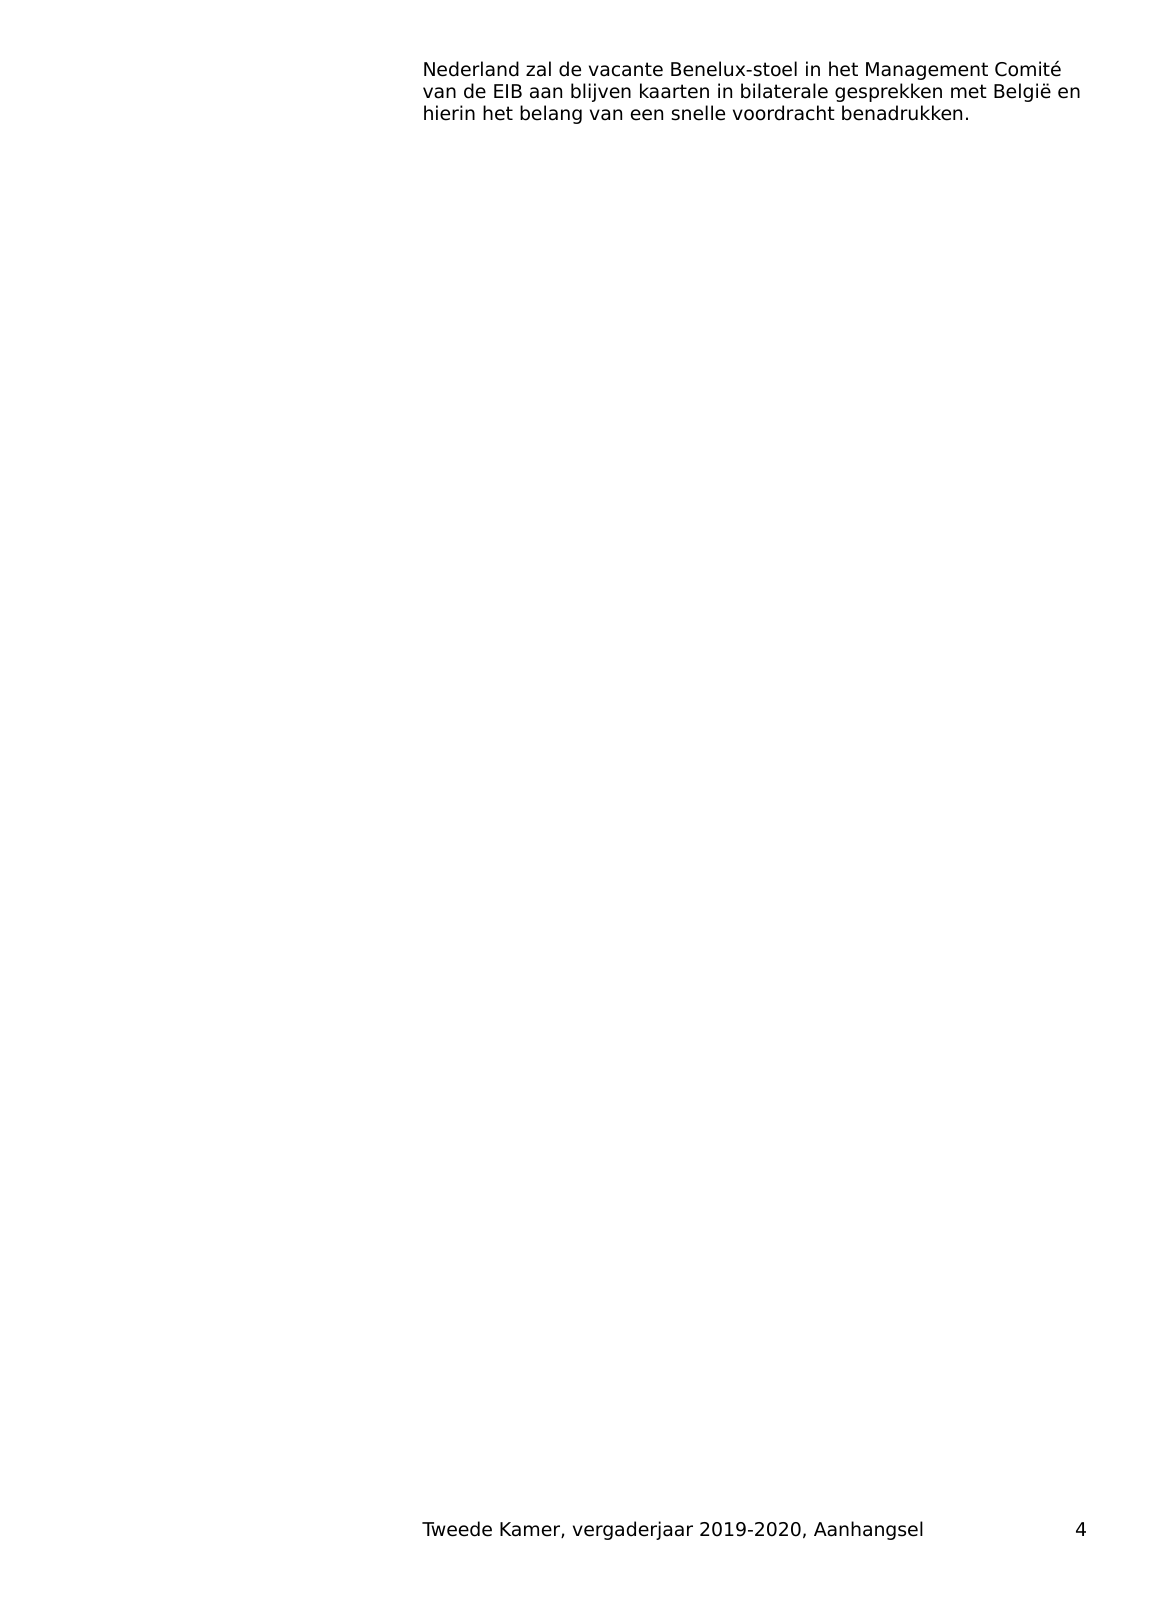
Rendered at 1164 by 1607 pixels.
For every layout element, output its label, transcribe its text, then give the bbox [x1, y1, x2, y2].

text Nederland zal de vacante Benelux-stoel in het Management Comité van de EIB aan blijven kaarten in bilaterale gesprekken met België en hierin het belang van een snelle voordracht benadrukken. [422, 59, 1087, 125]
